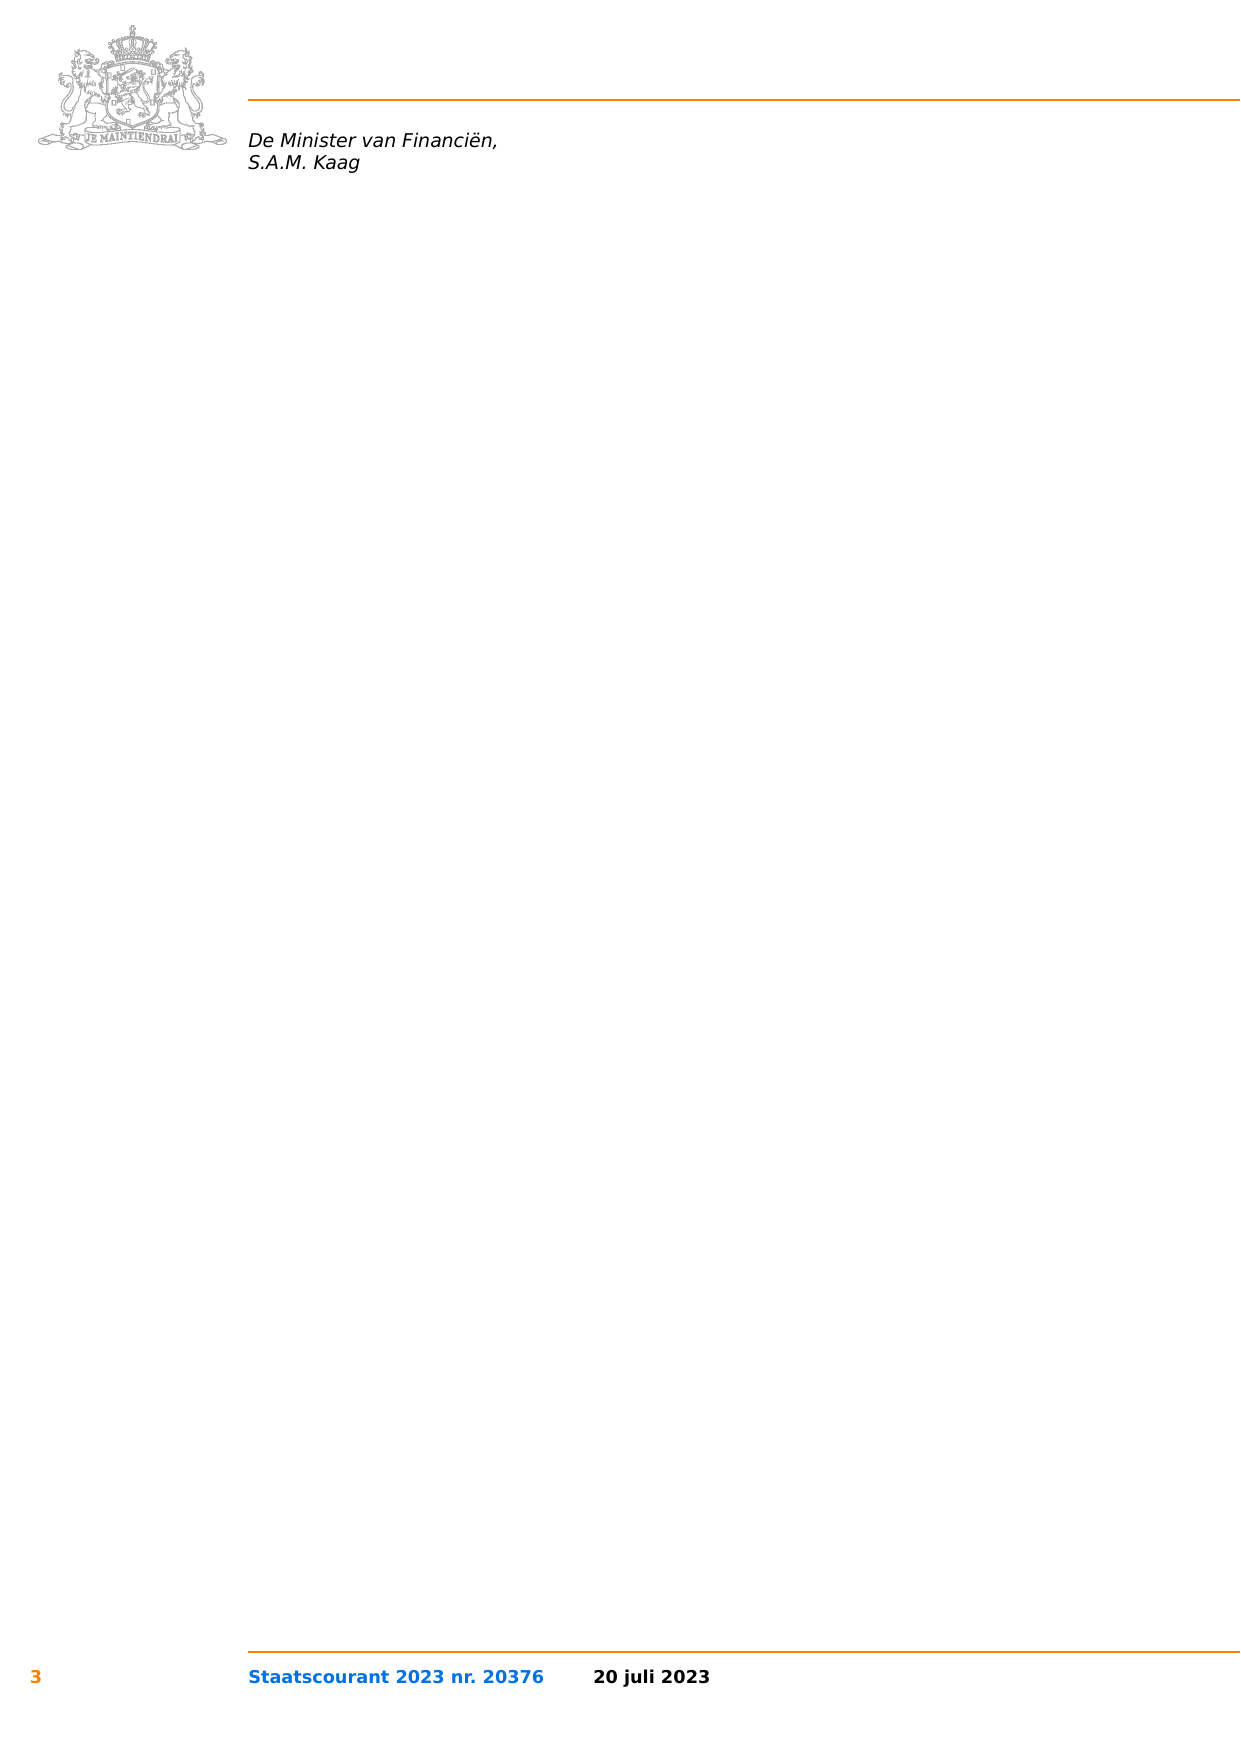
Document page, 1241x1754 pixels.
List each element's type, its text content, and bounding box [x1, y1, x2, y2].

text De Minister van Financiën, S.A.M. Kaag [248, 130, 1163, 174]
picture [38, 25, 227, 150]
